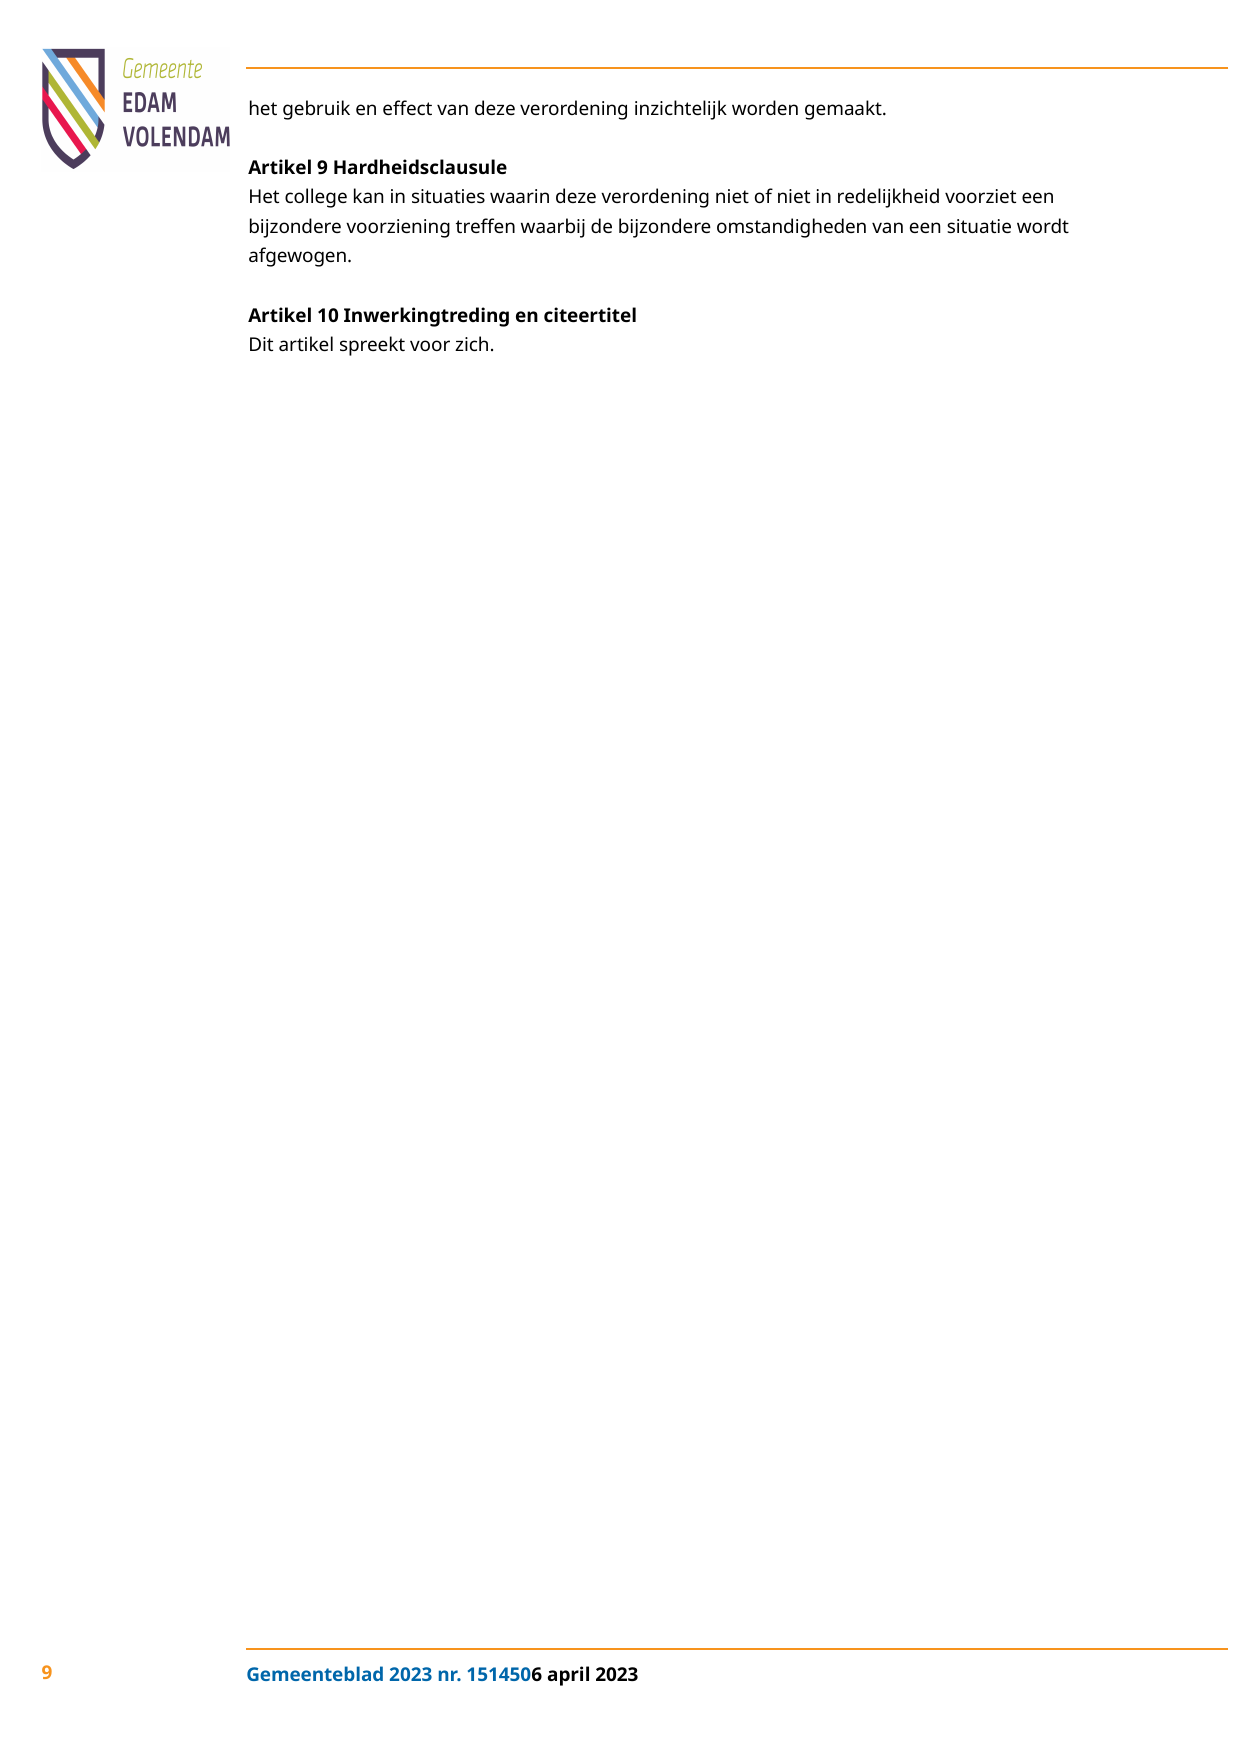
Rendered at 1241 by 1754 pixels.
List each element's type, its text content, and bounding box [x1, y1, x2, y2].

text Artikel 10 Inwerkingtreding en citeertitel [248, 302, 1152, 328]
text Het college kan in situaties waarin deze verordening niet of niet in redelijkheid voorziet een bijzondere voorziening treffen waarbij de bijzondere omstandigheden van een situatie wordt afgewogen. [248, 183, 1152, 268]
text Artikel 9 Hardheidsclausule [248, 154, 1152, 180]
text het gebruik en effect van deze verordening inzichtelijk worden gemaakt. [248, 95, 1152, 121]
picture [41, 47, 231, 172]
text Dit artikel spreekt voor zich. [248, 331, 1152, 357]
